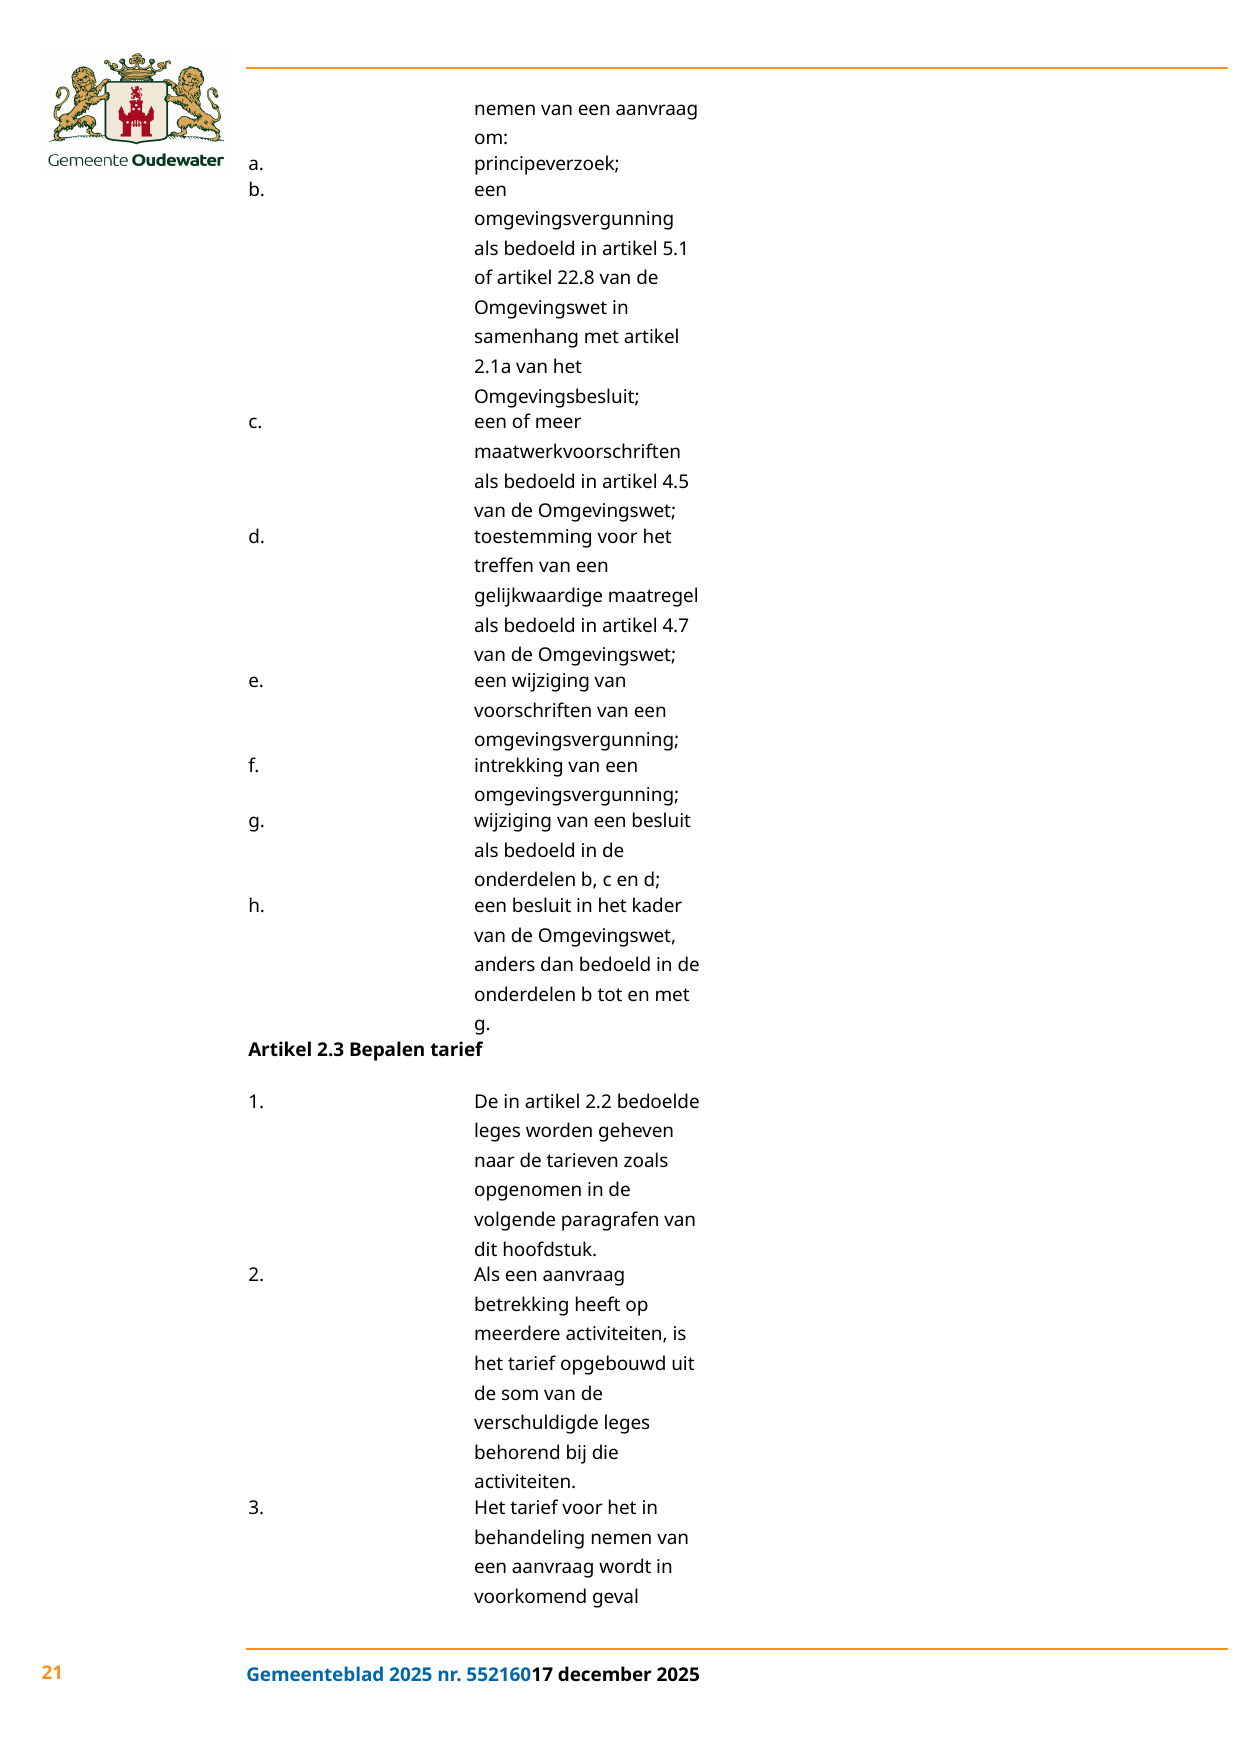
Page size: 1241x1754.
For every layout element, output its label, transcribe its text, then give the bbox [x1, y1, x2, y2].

table_cell [700, 150, 926, 176]
table_cell [926, 95, 1152, 150]
table_cell toestemming voor het treffen van een gelijkwaardige maatregel als bedoeld in artikel 4.7 van de Omgevingswet; [474, 523, 700, 667]
table_cell Als een aanvraag betrekking heeft op meerdere activiteiten, is het tarief opgebouwd uit de som van de verschuldigde leges behorend bij die activiteiten. [474, 1261, 700, 1494]
table_cell 2. [248, 1261, 474, 1494]
table_cell [926, 667, 1152, 752]
table_cell een besluit in het kader van de Omgevingswet, anders dan bedoeld in de onderdelen b tot en met g. [474, 892, 700, 1036]
table_cell [700, 752, 926, 807]
table_cell [926, 808, 1152, 892]
table_cell [700, 808, 926, 892]
table_cell [248, 1062, 474, 1088]
table_cell [700, 667, 926, 752]
table_cell c. [248, 409, 474, 523]
table_cell [700, 523, 926, 667]
picture [41, 47, 231, 172]
table_cell b. [248, 176, 474, 409]
table_cell wijziging van een besluit als bedoeld in de onderdelen b, c en d; [474, 808, 700, 892]
table_cell Artikel 2.3 Bepalen tarief [248, 1036, 926, 1062]
table_cell a. [248, 150, 474, 176]
table_cell een of meer maatwerkvoorschriften als bedoeld in artikel 4.5 van de Omgevingswet; [474, 409, 700, 523]
table_cell d. [248, 523, 474, 667]
table_cell een omgevingsvergunning als bedoeld in artikel 5.1 of artikel 22.8 van de Omgevingswet in samenhang met artikel 2.1a van het Omgevingsbesluit; [474, 176, 700, 409]
table_cell intrekking van een omgevingsvergunning; [474, 752, 700, 807]
table_cell principeverzoek; [474, 150, 700, 176]
table_cell [248, 95, 474, 150]
table_cell [700, 1062, 926, 1088]
table_cell De in artikel 2.2 bedoelde leges worden geheven naar de tarieven zoals opgenomen in de volgende paragrafen van dit hoofdstuk. [474, 1088, 700, 1261]
table_cell [474, 1062, 700, 1088]
table_cell een wijziging van voorschriften van een omgevingsvergunning; [474, 667, 700, 752]
table_cell 1. [248, 1088, 474, 1261]
table_cell [926, 409, 1152, 523]
table_cell nemen van een aanvraag om: [474, 95, 700, 150]
table_cell g. [248, 808, 474, 892]
table_cell [700, 1494, 926, 1609]
table_cell [926, 523, 1152, 667]
table_cell [926, 752, 1152, 807]
table_cell [926, 150, 1152, 176]
table_cell [700, 95, 926, 150]
table_cell [700, 176, 926, 409]
table_cell [926, 1494, 1152, 1609]
table_cell [926, 892, 1152, 1036]
table_cell [926, 176, 1152, 409]
table_cell [926, 1261, 1152, 1494]
table_cell [926, 1062, 1152, 1088]
table_cell [700, 1088, 926, 1261]
table_cell Het tarief voor het in behandeling nemen van een aanvraag wordt in voorkomend geval [474, 1494, 700, 1609]
table_cell [700, 1261, 926, 1494]
table_cell [700, 892, 926, 1036]
table_cell [926, 1088, 1152, 1261]
table_cell [700, 409, 926, 523]
table_cell f. [248, 752, 474, 807]
table_cell e. [248, 667, 474, 752]
table_cell 3. [248, 1494, 474, 1609]
table_cell [926, 1036, 1152, 1062]
table_cell h. [248, 892, 474, 1036]
